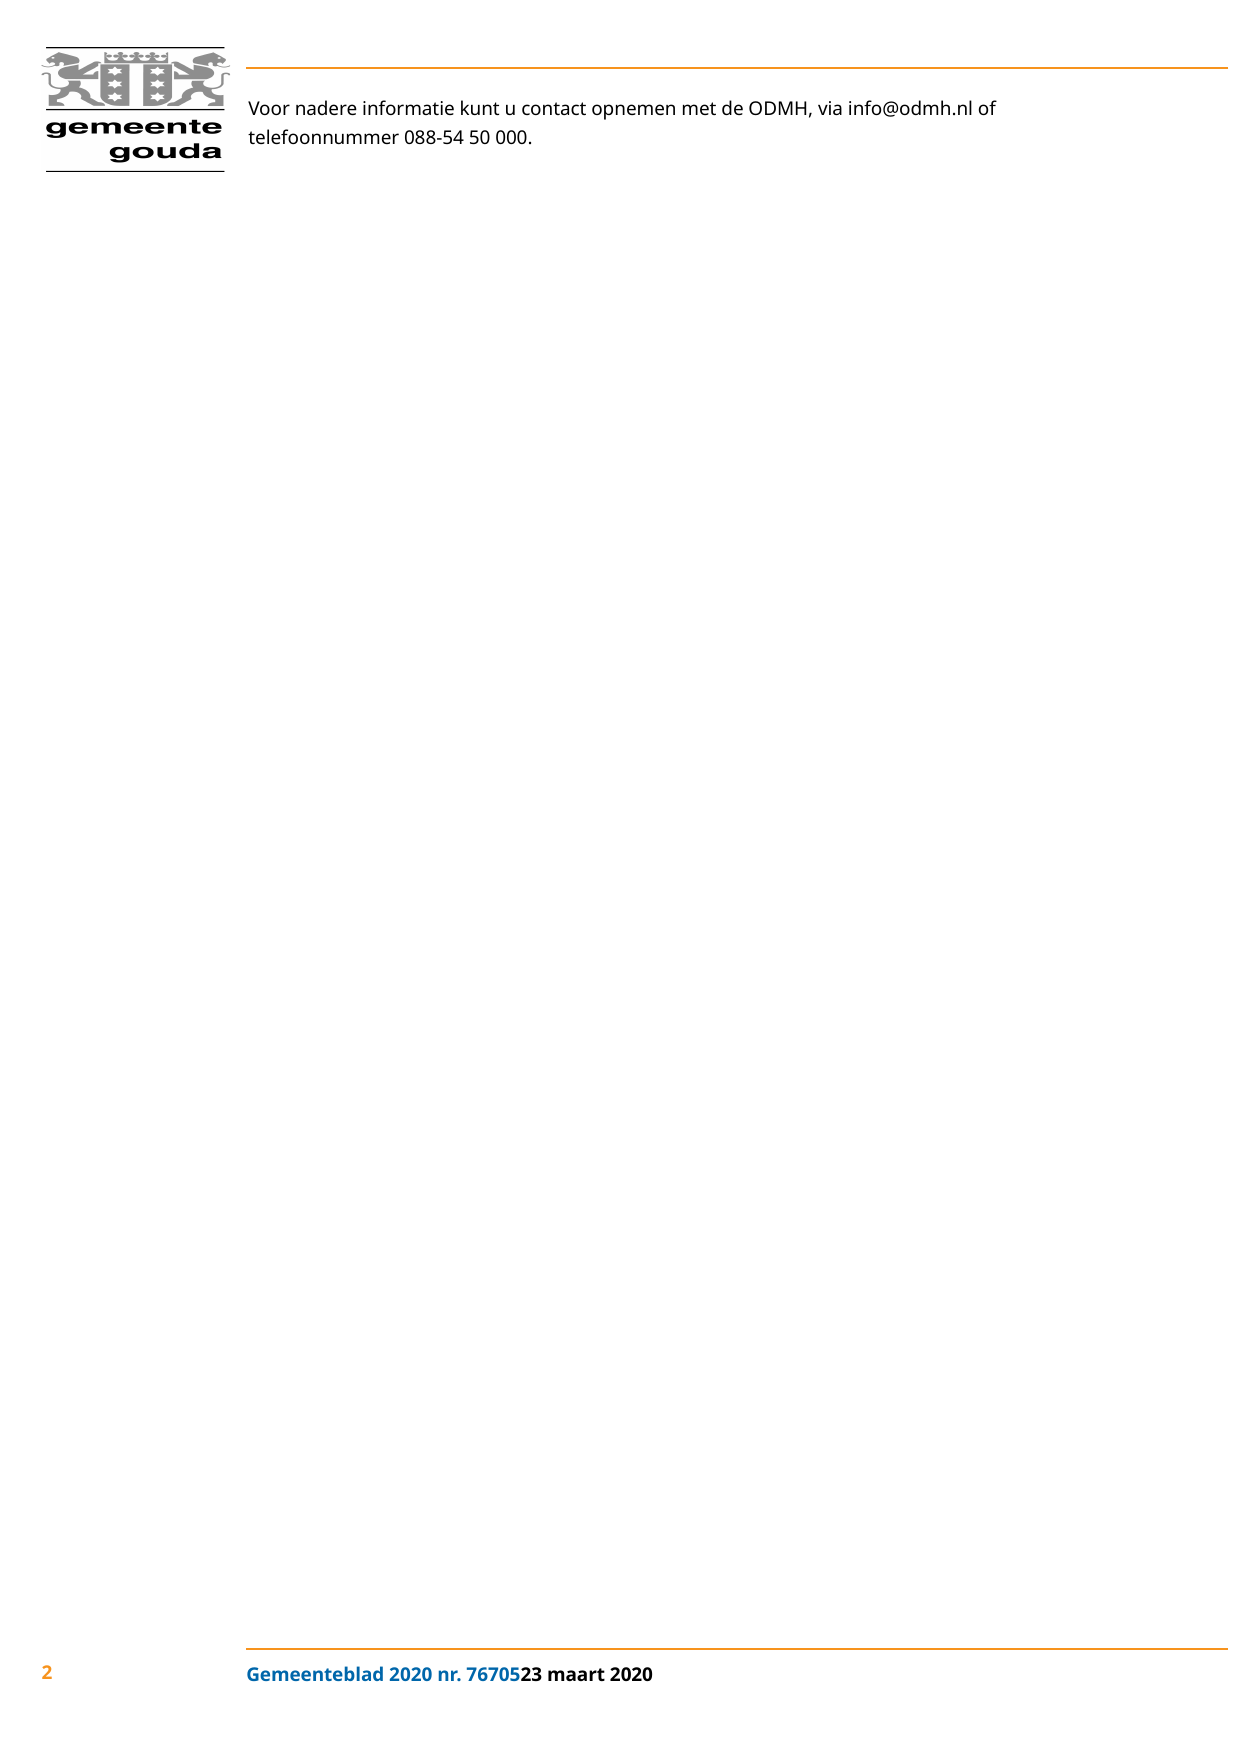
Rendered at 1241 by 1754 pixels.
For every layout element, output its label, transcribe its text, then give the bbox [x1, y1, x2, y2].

picture [41, 47, 231, 172]
text Voor nadere informatie kunt u contact opnemen met de ODMH, via info@odmh.nl of telefoonnummer 088-54 50 000. [248, 95, 1152, 150]
